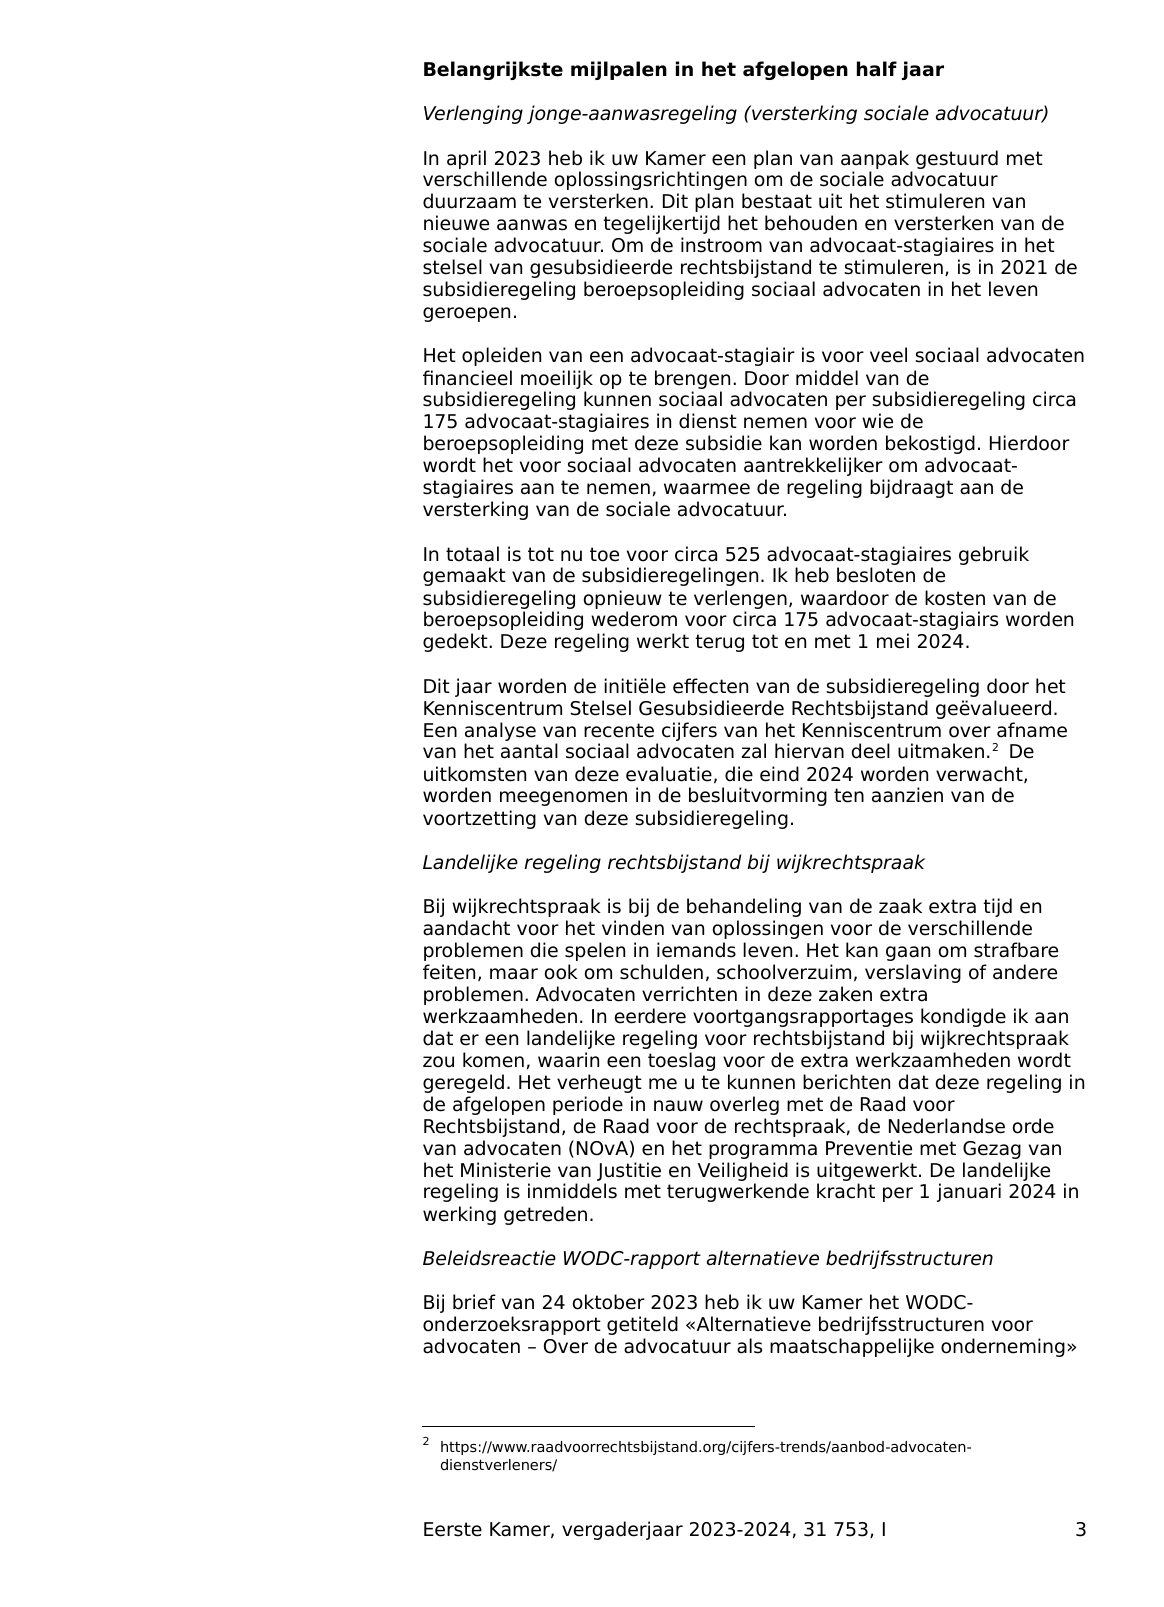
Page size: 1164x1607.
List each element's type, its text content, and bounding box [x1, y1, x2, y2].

subtitle Verlenging jonge-aanwasregeling (versterking sociale advocatuur) [422, 103, 1087, 125]
subtitle Landelijke regeling rechtsbijstand bij wijkrechtspraak [422, 852, 1087, 873]
text Bij wijkrechtspraak is bij de behandeling van de zaak extra tijd en aandacht voor het vinden van oplossingen voor de verschillende problemen die spelen in iemands leven. Het kan gaan om strafbare feiten, maar ook om schulden, schoolverzuim, verslaving of andere problemen. Advocaten verrichten in deze zaken extra werkzaamheden. In eerdere voortgangsrapportages kondigde ik aan dat er een landelijke regeling voor rechtsbijstand bij wijkrechtspraak zou komen, waarin een toeslag voor de extra werkzaamheden wordt geregeld. Het verheugt me u te kunnen berichten dat deze regeling in de afgelopen periode in nauw overleg met de Raad voor Rechtsbijstand, de Raad voor de rechtspraak, de Nederlandse orde van advocaten (NOvA) en het programma Preventie met Gezag van het Ministerie van Justitie en Veiligheid is uitgewerkt. De landelijke regeling is inmiddels met terugwerkende kracht per 1 januari 2024 in werking getreden. [422, 896, 1087, 1225]
subtitle Belangrijkste mijlpalen in het afgelopen half jaar [422, 59, 1087, 81]
text Bij brief van 24 oktober 2023 heb ik uw Kamer het WODC-onderzoeksrapport getiteld «Alternatieve bedrijfsstructuren voor advocaten – Over de advocatuur als maatschappelijke onderneming» [422, 1292, 1087, 1358]
text In april 2023 heb ik uw Kamer een plan van aanpak gestuurd met verschillende oplossingsrichtingen om de sociale advocatuur duurzaam te versterken. Dit plan bestaat uit het stimuleren van nieuwe aanwas en tegelijkertijd het behouden en versterken van de sociale advocatuur. Om de instroom van advocaat-stagiaires in het stelsel van gesubsidieerde rechtsbijstand te stimuleren, is in 2021 de subsidieregeling beroepsopleiding sociaal advocaten in het leven geroepen. [422, 147, 1087, 323]
subtitle Beleidsreactie WODC-rapport alternatieve bedrijfsstructuren [422, 1248, 1087, 1269]
text Dit jaar worden de initiële effecten van de subsidieregeling door het Kenniscentrum Stelsel Gesubsidieerde Rechtsbijstand geëvalueerd. Een analyse van recente cijfers van het Kenniscentrum over afname van het aantal sociaal advocaten zal hiervan deel uitmaken. De uitkomsten van deze evaluatie, die eind 2024 worden verwacht, worden meegenomen in de besluitvorming ten aanzien van de voortzetting van deze subsidieregeling. [422, 676, 1087, 829]
text https://www.raadvoorrechtsbijstand.org/cijfers-trends/aanbod-advocaten-dienstverleners/ [422, 1435, 1087, 1474]
text In totaal is tot nu toe voor circa 525 advocaat-stagiaires gebruik gemaakt van de subsidieregelingen. Ik heb besloten de subsidieregeling opnieuw te verlengen, waardoor de kosten van de beroepsopleiding wederom voor circa 175 advocaat-stagiairs worden gedekt. Deze regeling werkt terug tot en met 1 mei 2024. [422, 543, 1087, 653]
text Het opleiden van een advocaat-stagiair is voor veel sociaal advocaten financieel moeilijk op te brengen. Door middel van de subsidieregeling kunnen sociaal advocaten per subsidieregeling circa 175 advocaat-stagiaires in dienst nemen voor wie de beroepsopleiding met deze subsidie kan worden bekostigd. Hierdoor wordt het voor sociaal advocaten aantrekkelijker om advocaat-stagiaires aan te nemen, waarmee de regeling bijdraagt aan de versterking van de sociale advocatuur. [422, 345, 1087, 521]
